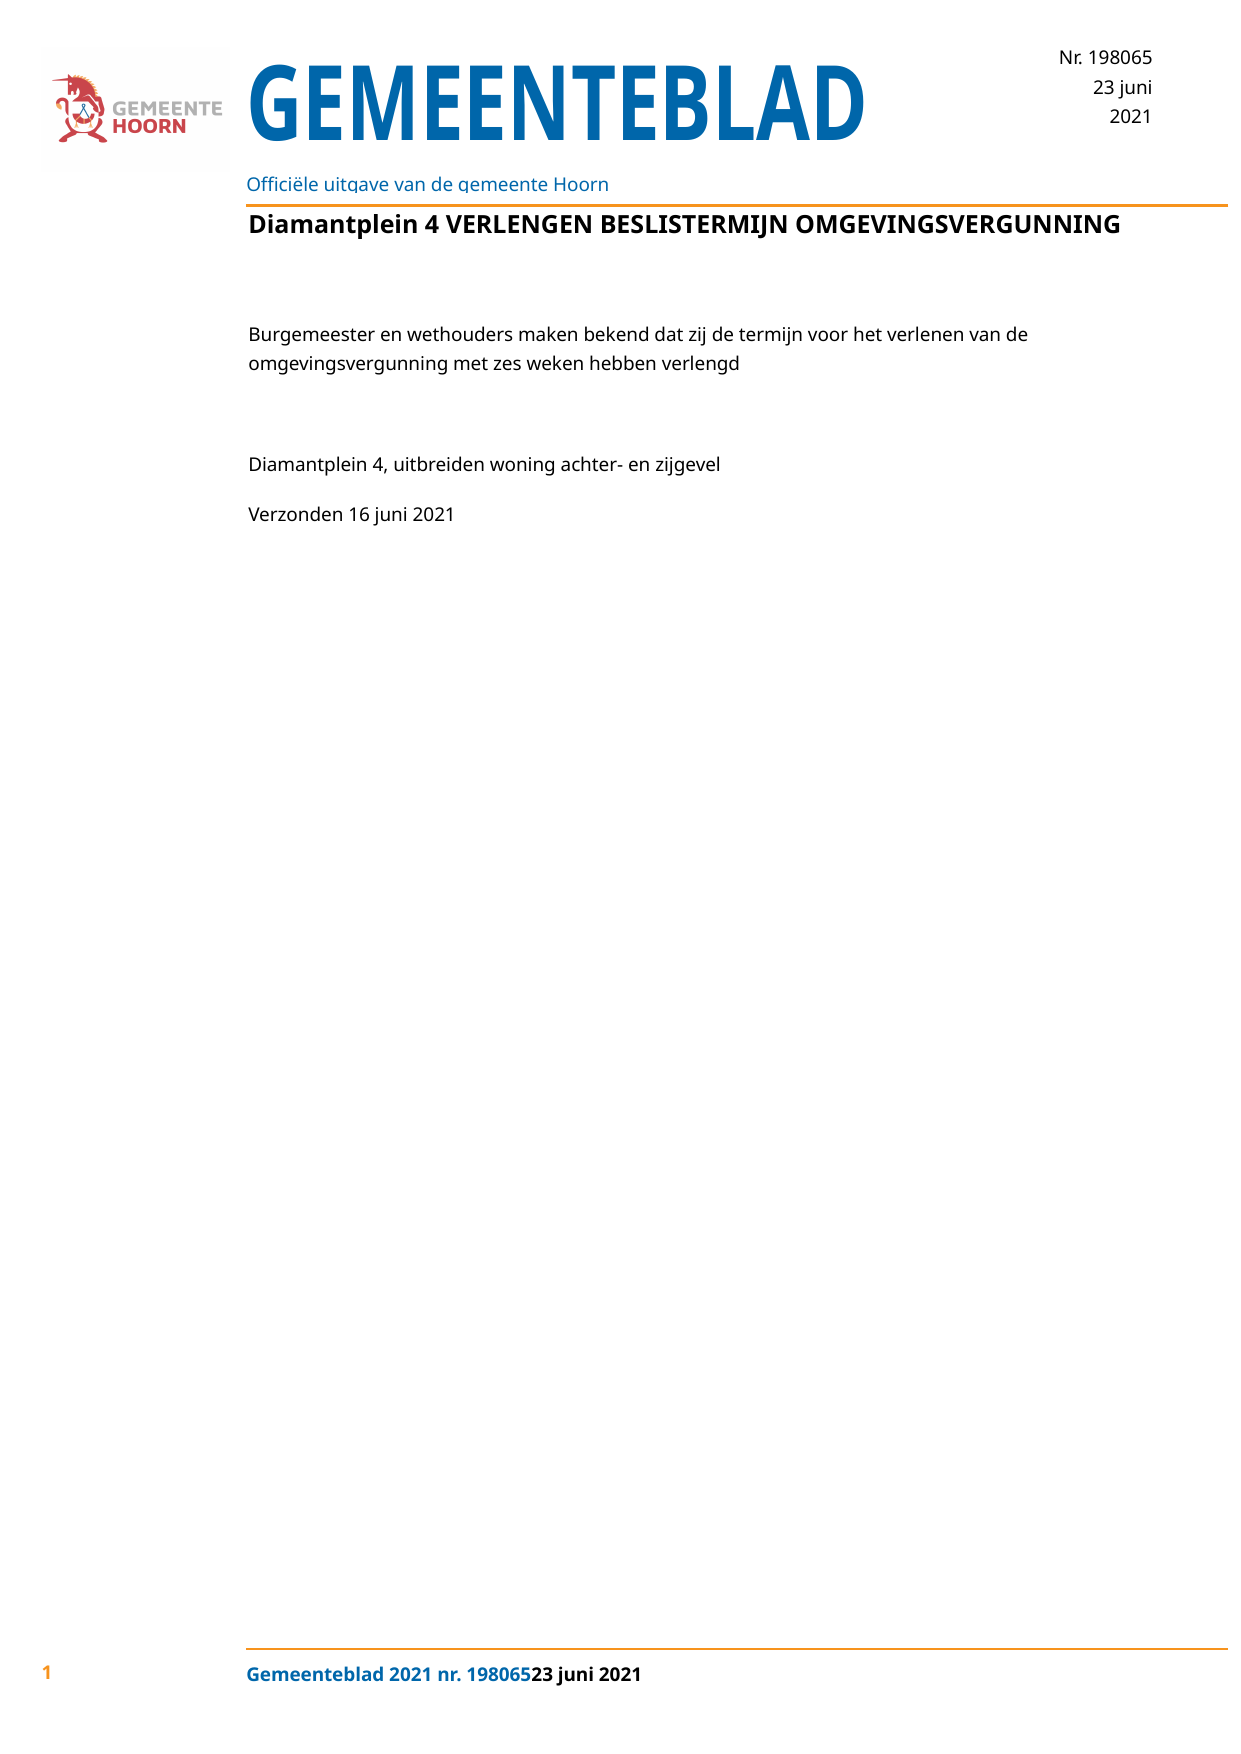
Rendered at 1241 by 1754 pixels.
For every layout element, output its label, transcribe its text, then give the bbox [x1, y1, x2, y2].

picture [41, 47, 231, 172]
text Diamantplein 4 VERLENGEN BESLISTERMIJN OMGEVINGSVERGUNNING [248, 207, 1152, 241]
text Diamantplein 4, uitbreiden woning achter- en zijgevel [248, 451, 1152, 477]
text Verzonden 16 juni 2021 [248, 502, 1152, 527]
text Burgemeester en wethouders maken bekend dat zij de termijn voor het verlenen van de omgevingsvergunning met zes weken hebben verlengd [248, 321, 1152, 376]
